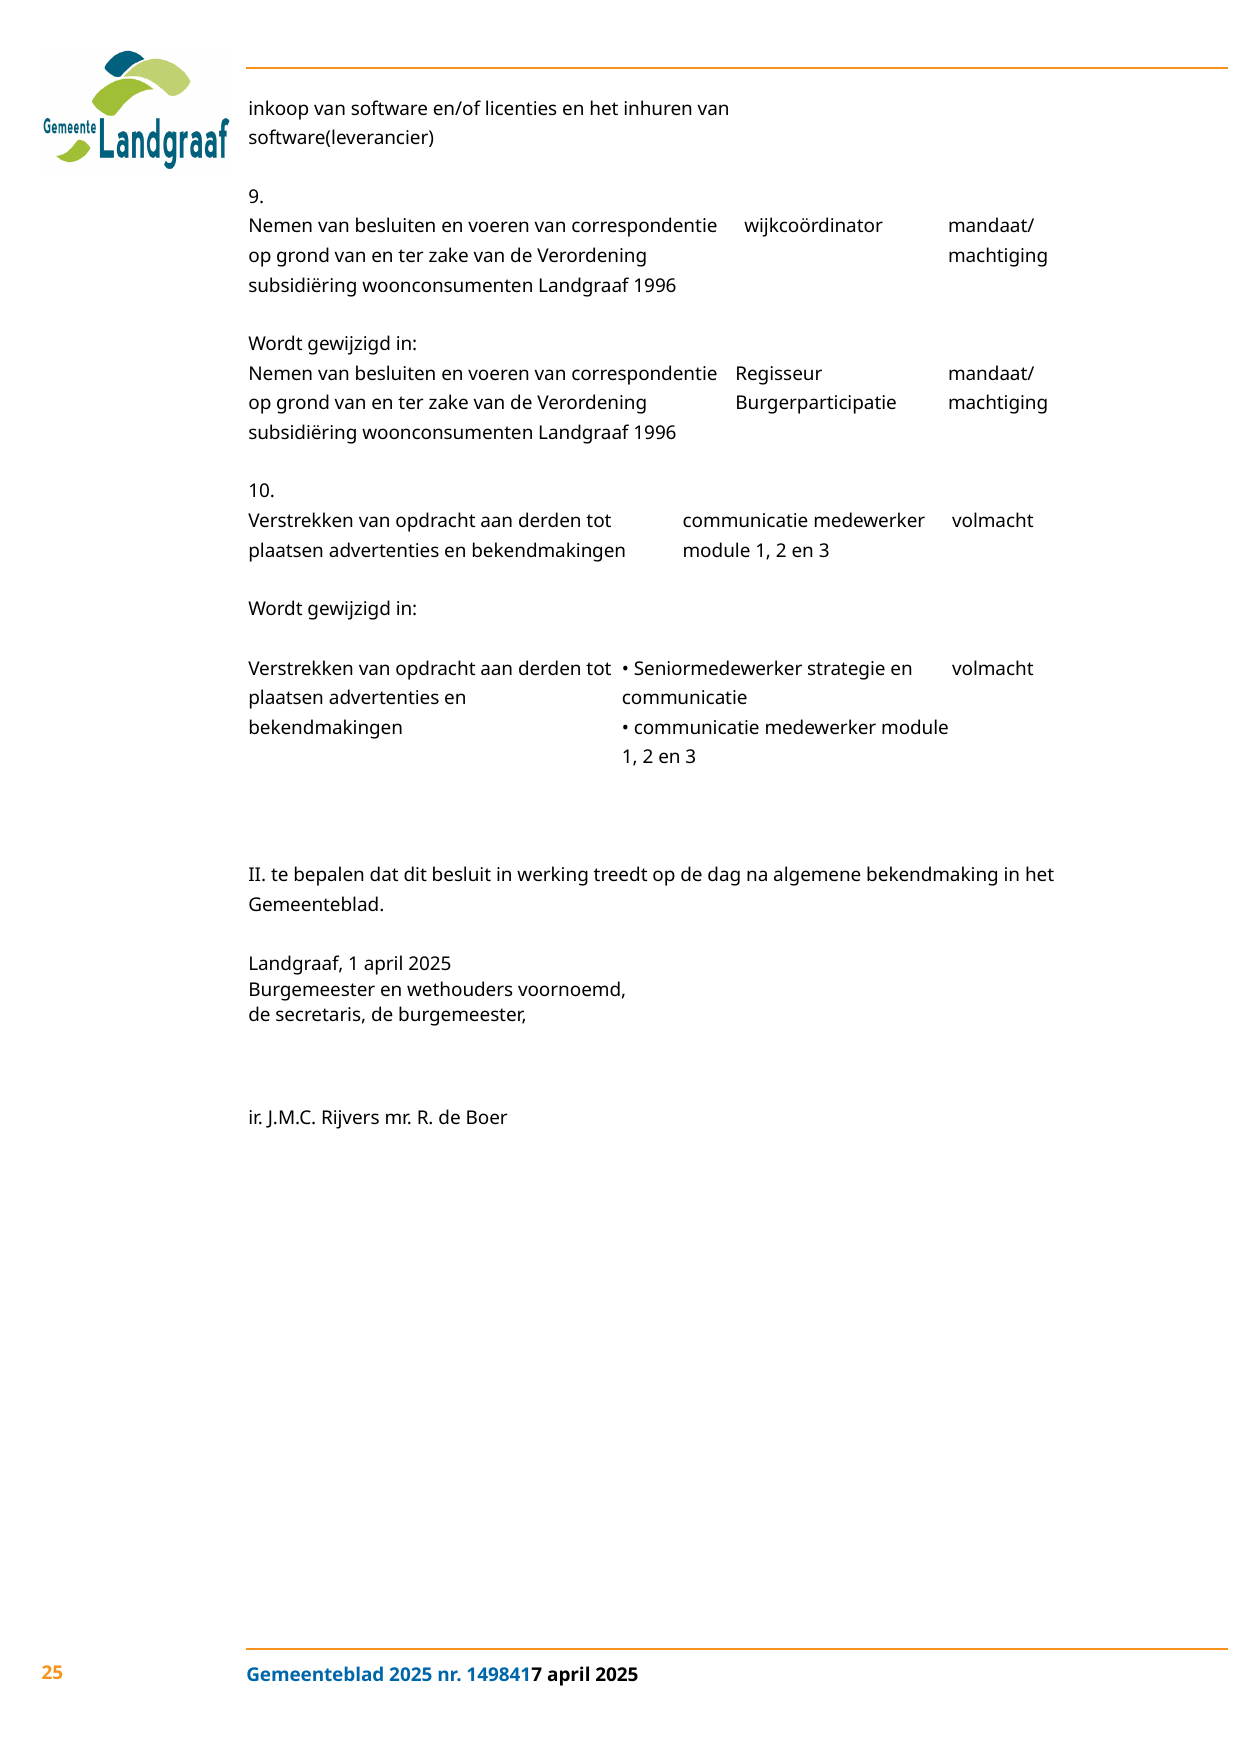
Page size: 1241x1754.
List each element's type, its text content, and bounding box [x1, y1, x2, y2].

table_header volmacht [952, 655, 1152, 769]
text II. te bepalen dat dit besluit in werking treedt op de dag na algemene bekendmaking in het Gemeenteblad. [248, 861, 1152, 917]
text de secretaris, de burgemeester, [248, 1001, 1152, 1027]
table_header Regisseur Burgerparticipatie [735, 360, 948, 445]
text 9. [248, 183, 1152, 209]
table_header Verstrekken van opdracht aan derden tot plaatsen advertenties en bekendmakingen [248, 655, 622, 769]
table_header [952, 95, 1152, 150]
text Wordt gewijzigd in: [248, 330, 1152, 356]
table_header Nemen van besluiten en voeren van correspondentie op grond van en ter zake van de Verordening subsidiëring woonconsumenten Landgraaf 1996 [248, 360, 735, 445]
text Landgraaf, 1 april 2025 [248, 950, 1152, 976]
table_header [752, 95, 952, 150]
table_header Nemen van besluiten en voeren van correspondentie op grond van en ter zake van de Verordening subsidiëring woonconsumenten Landgraaf 1996 [248, 213, 744, 297]
picture [41, 47, 231, 172]
table_header • Seniormedewerker strategie en communicatie • communicatie medewerker module 1, 2 en 3 [622, 655, 952, 769]
table_header communicatie medewerker module 1, 2 en 3 [683, 508, 952, 563]
text Wordt gewijzigd in: [248, 596, 1152, 621]
text Burgemeester en wethouders voornoemd, [248, 976, 1152, 1001]
table_header wijkcoördinator [744, 213, 948, 297]
table_header inkoop van software en/of licenties en het inhuren van software(leverancier) [248, 95, 752, 150]
table_header volmacht [952, 508, 1152, 563]
text ir. J.M.C. Rijvers mr. R. de Boer [248, 1104, 1152, 1130]
text 10. [248, 478, 1152, 503]
table_header mandaat/ machtiging [948, 360, 1152, 445]
table_header Verstrekken van opdracht aan derden tot plaatsen advertenties en bekendmakingen [248, 508, 682, 563]
table_header mandaat/ machtiging [948, 213, 1152, 297]
